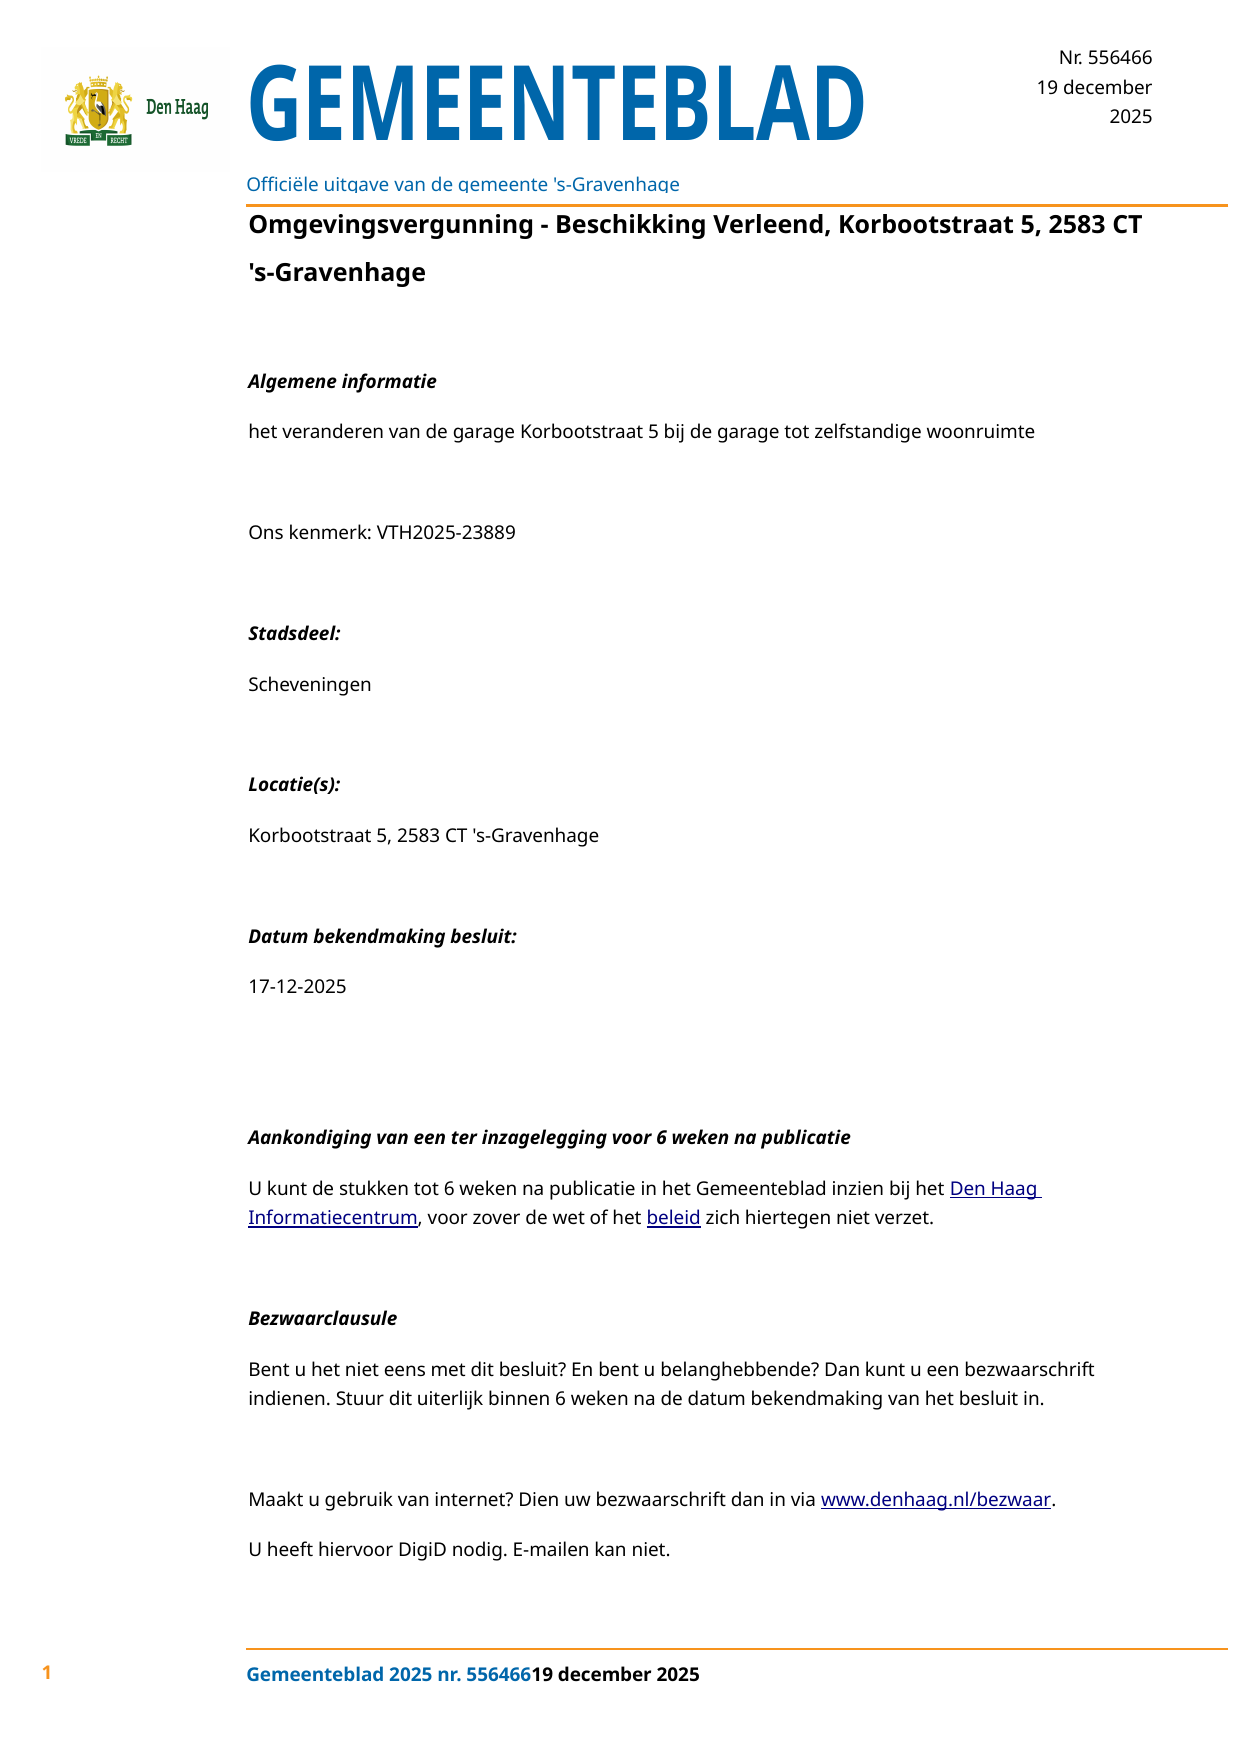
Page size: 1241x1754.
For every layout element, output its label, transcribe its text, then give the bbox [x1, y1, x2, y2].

text 17-12-2025 [248, 973, 1152, 999]
text Bent u het niet eens met dit besluit? En bent u belanghebbende? Dan kunt u een bezwaarschrift indienen. Stuur dit uiterlijk binnen 6 weken na de datum bekendmaking van het besluit in. [248, 1356, 1152, 1411]
text Scheveningen [248, 671, 1152, 697]
text Korbootstraat 5, 2583 CT 's-Gravenhage [248, 822, 1152, 848]
text Bezwaarclausule [248, 1305, 1152, 1331]
text Maakt u gebruik van internet? Dien uw bezwaarschrift dan in via www.denhaag.nl/bezwaar. [248, 1486, 1152, 1512]
picture [41, 47, 231, 172]
text Locatie(s): [248, 772, 1152, 797]
text het veranderen van de garage Korbootstraat 5 bij de garage tot zelfstandige woonruimte [248, 419, 1152, 444]
text U heeft hiervoor DigiD nodig. E-mailen kan niet. [248, 1537, 1152, 1562]
text Aankondiging van een ter inzagelegging voor 6 weken na publicatie [248, 1124, 1152, 1150]
text Stadsdeel: [248, 620, 1152, 646]
text U kunt de stukken tot 6 weken na publicatie in het Gemeenteblad inzien bij het Den Haag Informatiecentrum, voor zover de wet of het beleid zich hiertegen niet verzet. [248, 1175, 1152, 1230]
text Ons kenmerk: VTH2025-23889 [248, 519, 1152, 545]
text Algemene informatie [248, 368, 1152, 394]
text Omgevingsvergunning - Beschikking Verleend, Korbootstraat 5, 2583 CT 's-Gravenhage [248, 207, 1152, 288]
text Datum bekendmaking besluit: [248, 923, 1152, 949]
